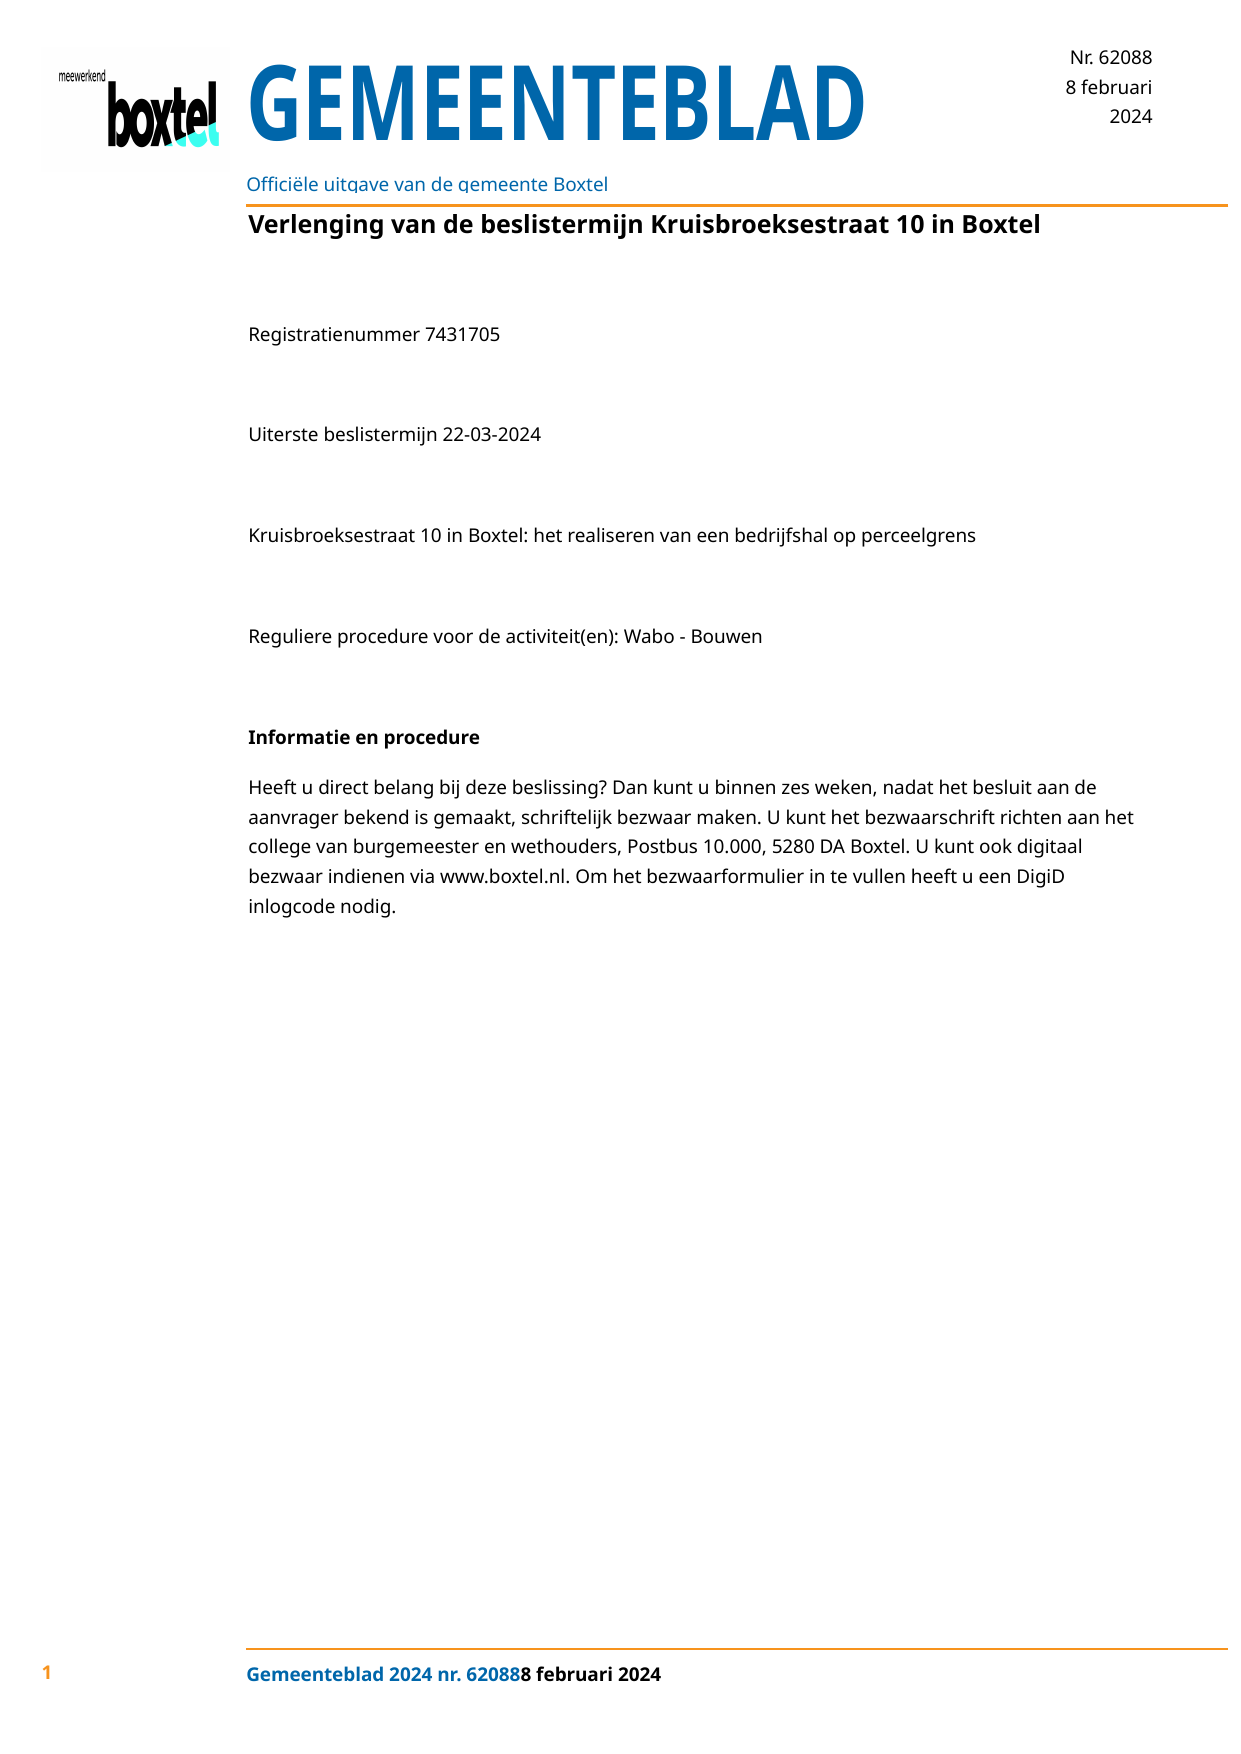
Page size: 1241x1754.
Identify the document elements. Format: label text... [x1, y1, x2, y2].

text Verlenging van de beslistermijn Kruisbroeksestraat 10 in Boxtel [248, 207, 1152, 241]
text Uiterste beslistermijn 22-03-2024 [248, 422, 1152, 447]
picture [41, 47, 231, 172]
text Informatie en procedure [248, 724, 1152, 750]
text Registratienummer 7431705 [248, 321, 1152, 346]
text Heeft u direct belang bij deze beslissing? Dan kunt u binnen zes weken, nadat het besluit aan de aanvrager bekend is gemaakt, schriftelijk bezwaar maken. U kunt het bezwaarschrift richten aan het college van burgemeester en wethouders, Postbus 10.000, 5280 DA Boxtel. U kunt ook digitaal bezwaar indienen via www.boxtel.nl. Om het bezwaarformulier in te vullen heeft u een DigiD inlogcode nodig. [248, 774, 1152, 918]
text Kruisbroeksestraat 10 in Boxtel: het realiseren van een bedrijfshal op perceelgrens [248, 522, 1152, 548]
text Reguliere procedure voor de activiteit(en): Wabo - Bouwen [248, 623, 1152, 649]
